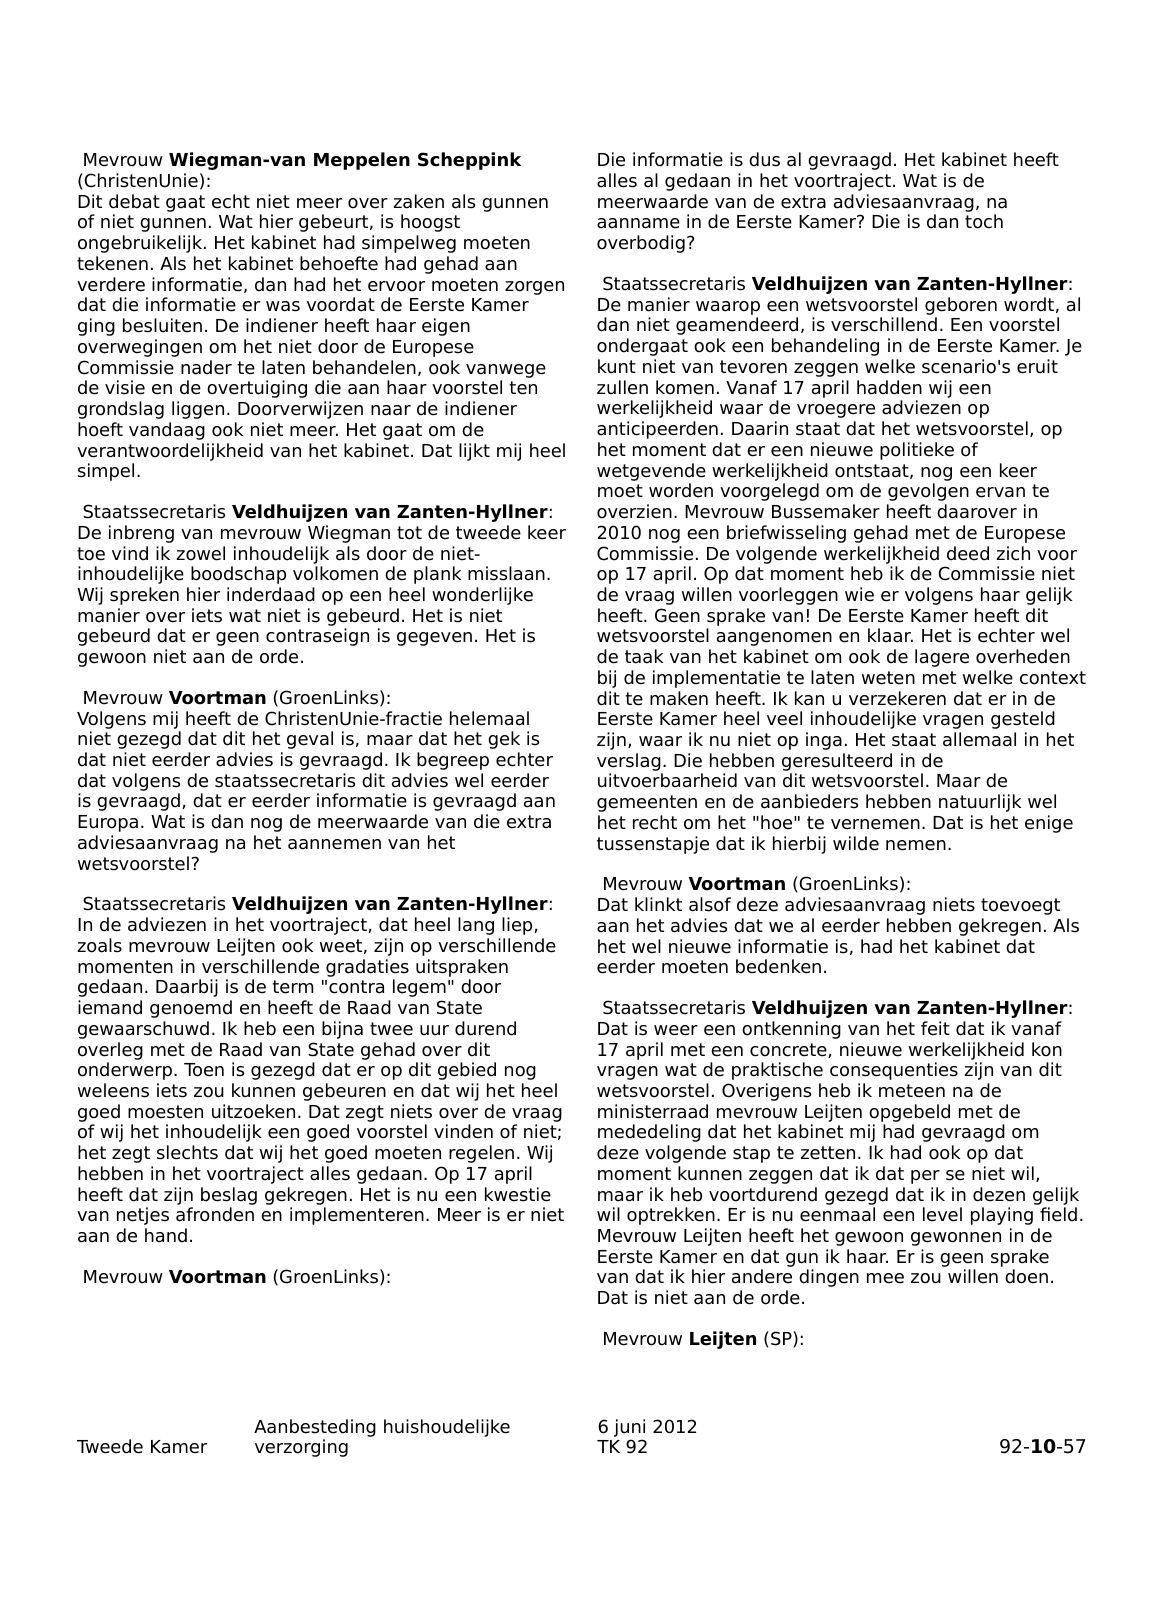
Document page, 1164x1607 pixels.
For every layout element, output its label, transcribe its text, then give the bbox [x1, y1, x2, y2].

text Staatssecretaris Veldhuijzen van Zanten-Hyllner: [596, 274, 1087, 294]
text Mevrouw Wiegman-van Meppelen Scheppink (ChristenUnie): [77, 150, 567, 192]
text Dit debat gaat echt niet meer over zaken als gunnen of niet gunnen. Wat hier gebeurt, is hoogst ongebruikelijk. Het kabinet had simpelweg moeten tekenen. Als het kabinet behoefte had gehad aan verdere informatie, dan had het ervoor moeten zorgen dat die informatie er was voordat de Eerste Kamer ging besluiten. De indiener heeft haar eigen overwegingen om het niet door de Europese Commissie nader te laten behandelen, ook vanwege de visie en de overtuiging die aan haar voorstel ten grondslag liggen. Doorverwijzen naar de indiener hoeft vandaag ook niet meer. Het gaat om de verantwoordelijkheid van het kabinet. Dat lijkt mij heel simpel. [77, 192, 567, 482]
text Staatssecretaris Veldhuijzen van Zanten-Hyllner: [77, 894, 567, 915]
text Staatssecretaris Veldhuijzen van Zanten-Hyllner: [77, 502, 567, 523]
text Mevrouw Voortman (GroenLinks): [77, 1267, 567, 1287]
text Volgens mij heeft de ChristenUnie-fractie helemaal niet gezegd dat dit het geval is, maar dat het gek is dat niet eerder advies is gevraagd. Ik begreep echter dat volgens de staatssecretaris dit advies wel eerder is gevraagd, dat er eerder informatie is gevraagd aan Europa. Wat is dan nog de meerwaarde van die extra adviesaanvraag na het aannemen van het wetsvoorstel? [77, 708, 567, 874]
text Mevrouw Voortman (GroenLinks): [596, 874, 1087, 895]
text Mevrouw Leijten (SP): [596, 1329, 1087, 1349]
text In de adviezen in het voortraject, dat heel lang liep, zoals mevrouw Leijten ook weet, zijn op verschillende momenten in verschillende gradaties uitspraken gedaan. Daarbij is de term "contra legem" door iemand genoemd en heeft de Raad van State gewaarschuwd. Ik heb een bijna twee uur durend overleg met de Raad van State gehad over dit onderwerp. Toen is gezegd dat er op dit gebied nog weleens iets zou kunnen gebeuren en dat wij het heel goed moesten uitzoeken. Dat zegt niets over de vraag of wij het inhoudelijk een goed voorstel vinden of niet; het zegt slechts dat wij het goed moeten regelen. Wij hebben in het voortraject alles gedaan. Op 17 april heeft dat zijn beslag gekregen. Het is nu een kwestie van netjes afronden en implementeren. Meer is er niet aan de hand. [77, 915, 567, 1247]
text Die informatie is dus al gevraagd. Het kabinet heeft alles al gedaan in het voortraject. Wat is de meerwaarde van de extra adviesaanvraag, na aanname in de Eerste Kamer? Die is dan toch overbodig? [596, 150, 1087, 254]
text Mevrouw Voortman (GroenLinks): [77, 688, 567, 708]
text Staatssecretaris Veldhuijzen van Zanten-Hyllner: [596, 998, 1087, 1019]
text Dat klinkt alsof deze adviesaanvraag niets toevoegt aan het advies dat we al eerder hebben gekregen. Als het wel nieuwe informatie is, had het kabinet dat eerder moeten bedenken. [596, 895, 1087, 978]
text De manier waarop een wetsvoorstel geboren wordt, al dan niet geamendeerd, is verschillend. Een voorstel ondergaat ook een behandeling in de Eerste Kamer. Je kunt niet van tevoren zeggen welke scenario's eruit zullen komen. Vanaf 17 april hadden wij een werkelijkheid waar de vroegere adviezen op anticipeerden. Daarin staat dat het wetsvoorstel, op het moment dat er een nieuwe politieke of wetgevende werkelijkheid ontstaat, nog een keer moet worden voorgelegd om de gevolgen ervan te overzien. Mevrouw Bussemaker heeft daarover in 2010 nog een briefwisseling gehad met de Europese Commissie. De volgende werkelijkheid deed zich voor op 17 april. Op dat moment heb ik de Commissie niet de vraag willen voorleggen wie er volgens haar gelijk heeft. Geen sprake van! De Eerste Kamer heeft dit wetsvoorstel aangenomen en klaar. Het is echter wel de taak van het kabinet om ook de lagere overheden bij de implementatie te laten weten met welke context dit te maken heeft. Ik kan u verzekeren dat er in de Eerste Kamer heel veel inhoudelijke vragen gesteld zijn, waar ik nu niet op inga. Het staat allemaal in het verslag. Die hebben geresulteerd in de uitvoerbaarheid van dit wetsvoorstel. Maar de gemeenten en de aanbieders hebben natuurlijk wel het recht om het "hoe" te vernemen. Dat is het enige tussenstapje dat ik hierbij wilde nemen. [596, 294, 1087, 854]
text Dat is weer een ontkenning van het feit dat ik vanaf 17 april met een concrete, nieuwe werkelijkheid kon vragen wat de praktische consequenties zijn van dit wetsvoorstel. Overigens heb ik meteen na de ministerraad mevrouw Leijten opgebeld met de mededeling dat het kabinet mij had gevraagd om deze volgende stap te zetten. Ik had ook op dat moment kunnen zeggen dat ik dat per se niet wil, maar ik heb voortdurend gezegd dat ik in dezen gelijk wil optrekken. Er is nu eenmaal een level playing field. Mevrouw Leijten heeft het gewoon gewonnen in de Eerste Kamer en dat gun ik haar. Er is geen sprake van dat ik hier andere dingen mee zou willen doen. Dat is niet aan de orde. [596, 1019, 1087, 1309]
text De inbreng van mevrouw Wiegman tot de tweede keer toe vind ik zowel inhoudelijk als door de niet-inhoudelijke boodschap volkomen de plank misslaan. Wij spreken hier inderdaad op een heel wonderlijke manier over iets wat niet is gebeurd. Het is niet gebeurd dat er geen contraseign is gegeven. Het is gewoon niet aan de orde. [77, 523, 567, 668]
